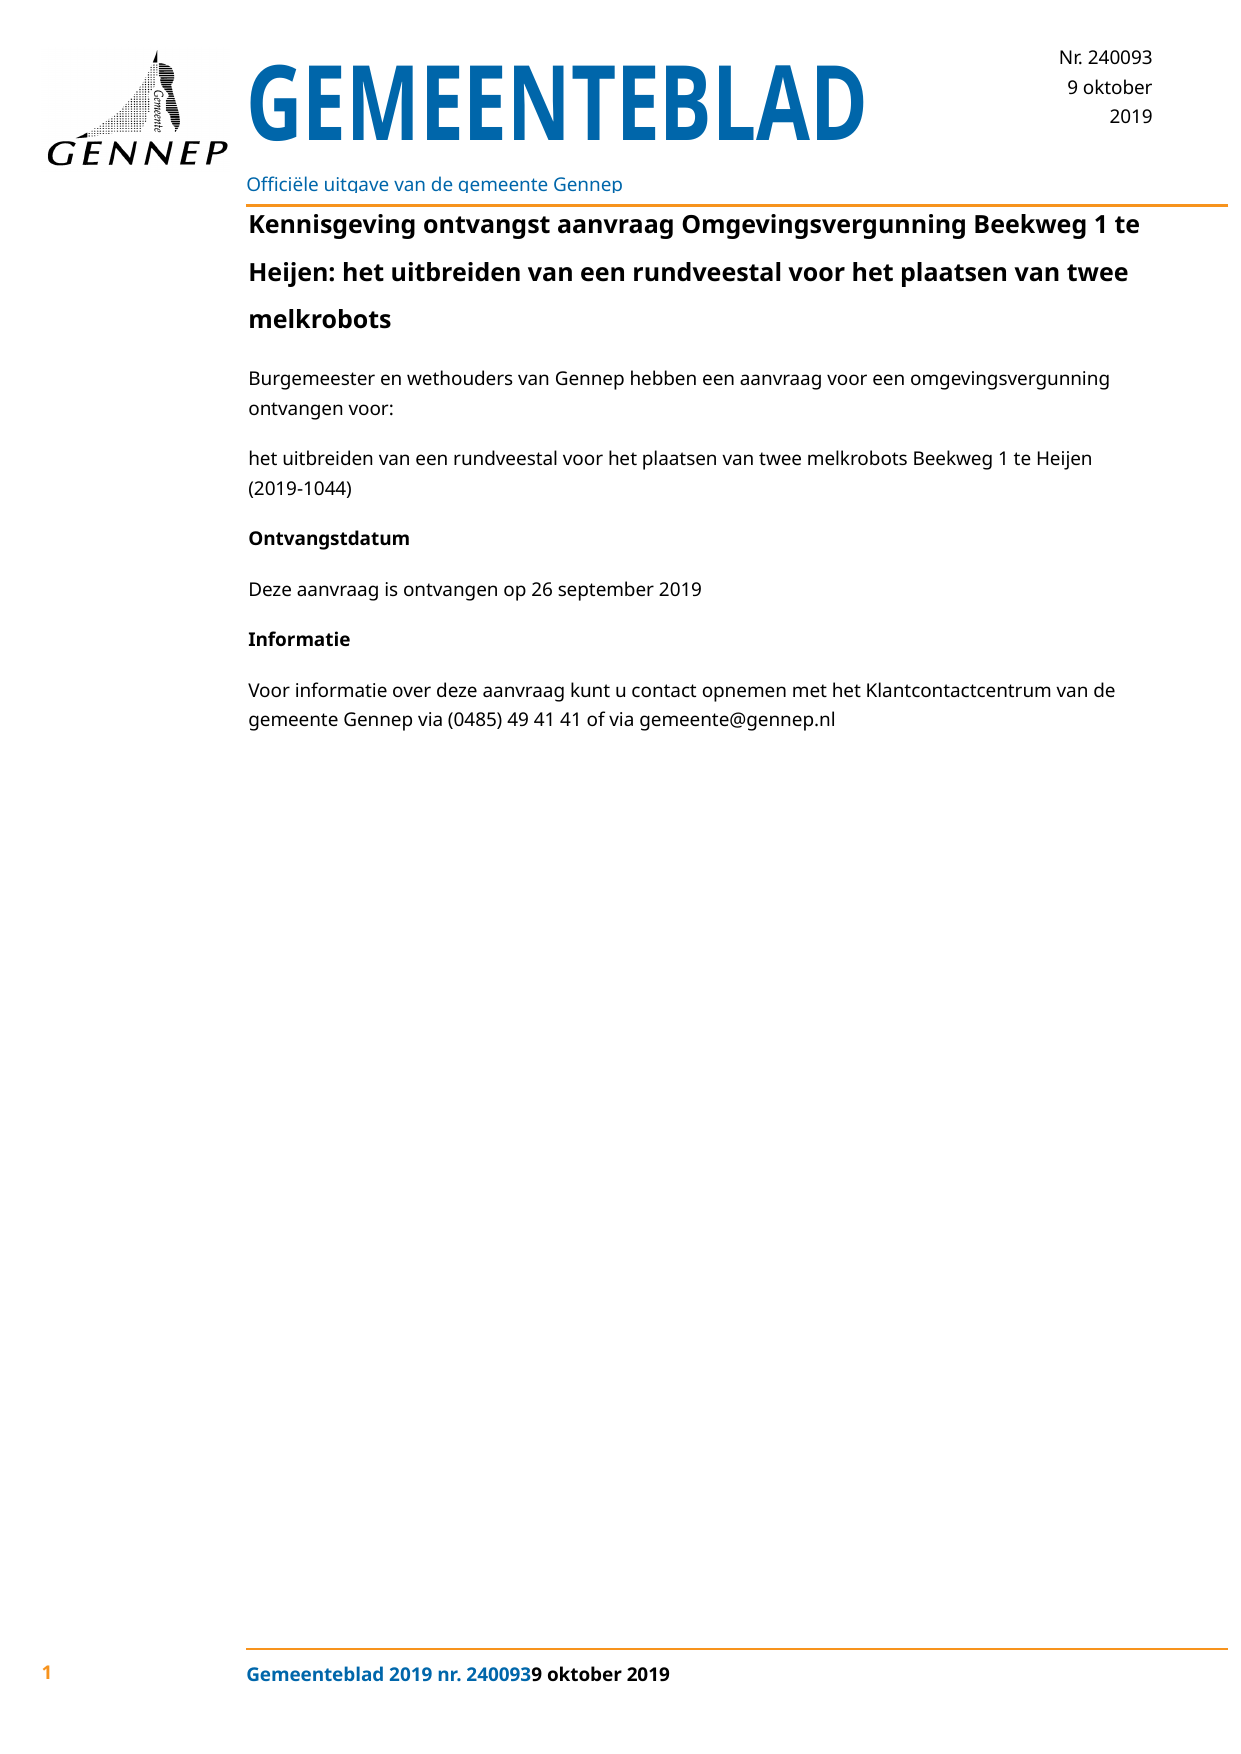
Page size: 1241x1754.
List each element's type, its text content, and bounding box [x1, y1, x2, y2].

text Deze aanvraag is ontvangen op 26 september 2019 [248, 576, 1152, 602]
text Burgemeester en wethouders van Gennep hebben een aanvraag voor een omgevingsvergunning ontvangen voor: [248, 366, 1152, 421]
text het uitbreiden van een rundveestal voor het plaatsen van twee melkrobots Beekweg 1 te Heijen (2019-1044) [248, 446, 1152, 501]
text Voor informatie over deze aanvraag kunt u contact opnemen met het Klantcontactcentrum van de gemeente Gennep via (0485) 49 41 41 of via gemeente@gennep.nl [248, 677, 1152, 732]
text Kennisgeving ontvangst aanvraag Omgevingsvergunning Beekweg 1 te Heijen: het uitbreiden van een rundveestal voor het plaatsen van twee melkrobots [248, 207, 1152, 336]
text Informatie [248, 626, 1152, 652]
picture [41, 47, 231, 172]
text Ontvangstdatum [248, 526, 1152, 551]
